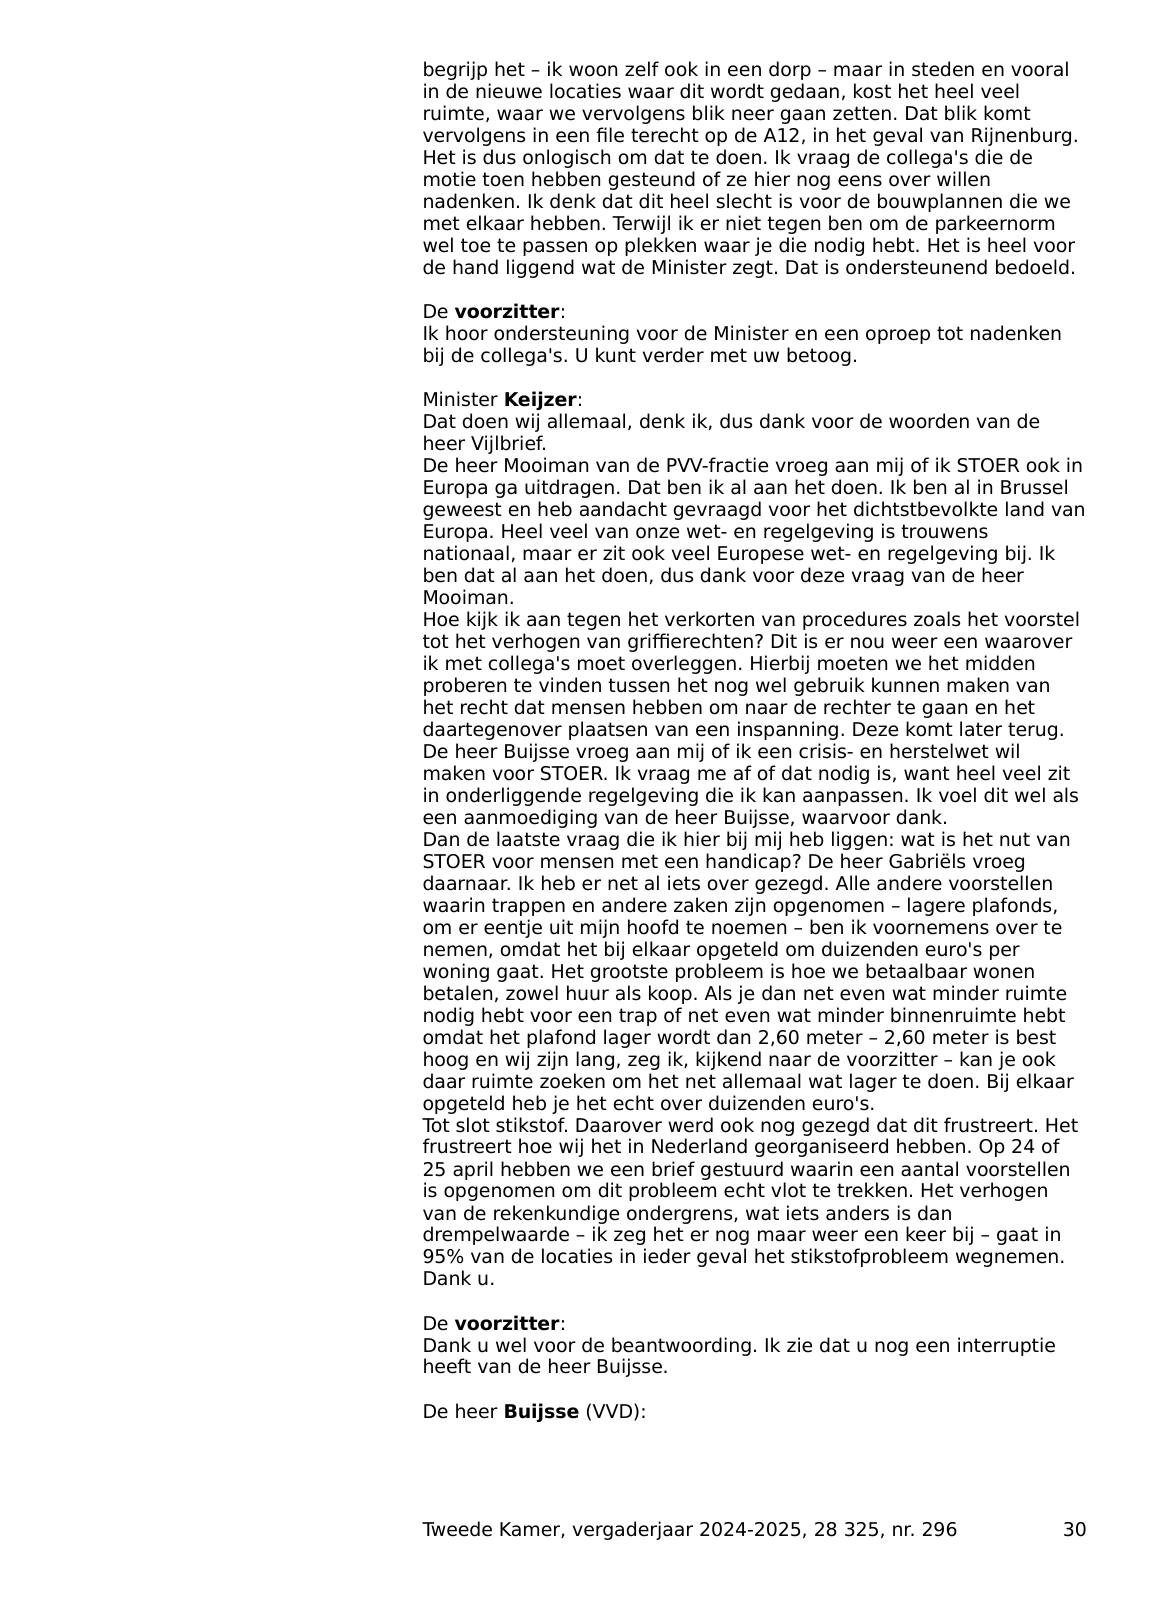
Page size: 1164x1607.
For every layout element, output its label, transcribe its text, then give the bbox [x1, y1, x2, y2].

text De heer Buijsse (VVD): [422, 1401, 1087, 1423]
text Dan de laatste vraag die ik hier bij mij heb liggen: wat is het nut van STOER voor mensen met een handicap? De heer Gabriëls vroeg daarnaar. Ik heb er net al iets over gezegd. Alle andere voorstellen waarin trappen en andere zaken zijn opgenomen – lagere plafonds, om er eentje uit mijn hoofd te noemen – ben ik voornemens over te nemen, omdat het bij elkaar opgeteld om duizenden euro's per woning gaat. Het grootste probleem is hoe we betaalbaar wonen betalen, zowel huur als koop. Als je dan net even wat minder ruimte nodig hebt voor een trap of net even wat minder binnenruimte hebt omdat het plafond lager wordt dan 2,60 meter – 2,60 meter is best hoog en wij zijn lang, zeg ik, kijkend naar de voorzitter – kan je ook daar ruimte zoeken om het net allemaal wat lager te doen. Bij elkaar opgeteld heb je het echt over duizenden euro's. [422, 829, 1087, 1114]
text Tot slot stikstof. Daarover werd ook nog gezegd dat dit frustreert. Het frustreert hoe wij het in Nederland georganiseerd hebben. Op 24 of 25 april hebben we een brief gestuurd waarin een aantal voorstellen is opgenomen om dit probleem echt vlot te trekken. Het verhogen van de rekenkundige ondergrens, wat iets anders is dan drempelwaarde – ik zeg het er nog maar weer een keer bij – gaat in 95% van de locaties in ieder geval het stikstofprobleem wegnemen. [422, 1114, 1087, 1268]
text Dat doen wij allemaal, denk ik, dus dank voor de woorden van de heer Vijlbrief. [422, 411, 1087, 455]
text Ik hoor ondersteuning voor de Minister en een oproep tot nadenken bij de collega's. U kunt verder met uw betoog. [422, 323, 1087, 367]
text begrijp het – ik woon zelf ook in een dorp – maar in steden en vooral in de nieuwe locaties waar dit wordt gedaan, kost het heel veel ruimte, waar we vervolgens blik neer gaan zetten. Dat blik komt vervolgens in een file terecht op de A12, in het geval van Rijnenburg. Het is dus onlogisch om dat te doen. Ik vraag de collega's die de motie toen hebben gesteund of ze hier nog eens over willen nadenken. Ik denk dat dit heel slecht is voor de bouwplannen die we met elkaar hebben. Terwijl ik er niet tegen ben om de parkeernorm wel toe te passen op plekken waar je die nodig hebt. Het is heel voor de hand liggend wat de Minister zegt. Dat is ondersteunend bedoeld. [422, 59, 1087, 279]
text De voorzitter: [422, 1312, 1087, 1334]
text Hoe kijk ik aan tegen het verkorten van procedures zoals het voorstel tot het verhogen van griffierechten? Dit is er nou weer een waarover ik met collega's moet overleggen. Hierbij moeten we het midden proberen te vinden tussen het nog wel gebruik kunnen maken van het recht dat mensen hebben om naar de rechter te gaan en het daartegenover plaatsen van een inspanning. Deze komt later terug. [422, 609, 1087, 741]
text De voorzitter: [422, 301, 1087, 323]
text Minister Keijzer: [422, 389, 1087, 411]
text Dank u wel voor de beantwoording. Ik zie dat u nog een interruptie heeft van de heer Buijsse. [422, 1334, 1087, 1378]
text De heer Buijsse vroeg aan mij of ik een crisis- en herstelwet wil maken voor STOER. Ik vraag me af of dat nodig is, want heel veel zit in onderliggende regelgeving die ik kan aanpassen. Ik voel dit wel als een aanmoediging van de heer Buijsse, waarvoor dank. [422, 741, 1087, 829]
text De heer Mooiman van de PVV-fractie vroeg aan mij of ik STOER ook in Europa ga uitdragen. Dat ben ik al aan het doen. Ik ben al in Brussel geweest en heb aandacht gevraagd voor het dichtstbevolkte land van Europa. Heel veel van onze wet- en regelgeving is trouwens nationaal, maar er zit ook veel Europese wet- en regelgeving bij. Ik ben dat al aan het doen, dus dank voor deze vraag van de heer Mooiman. [422, 455, 1087, 609]
text Dank u. [422, 1268, 1087, 1290]
